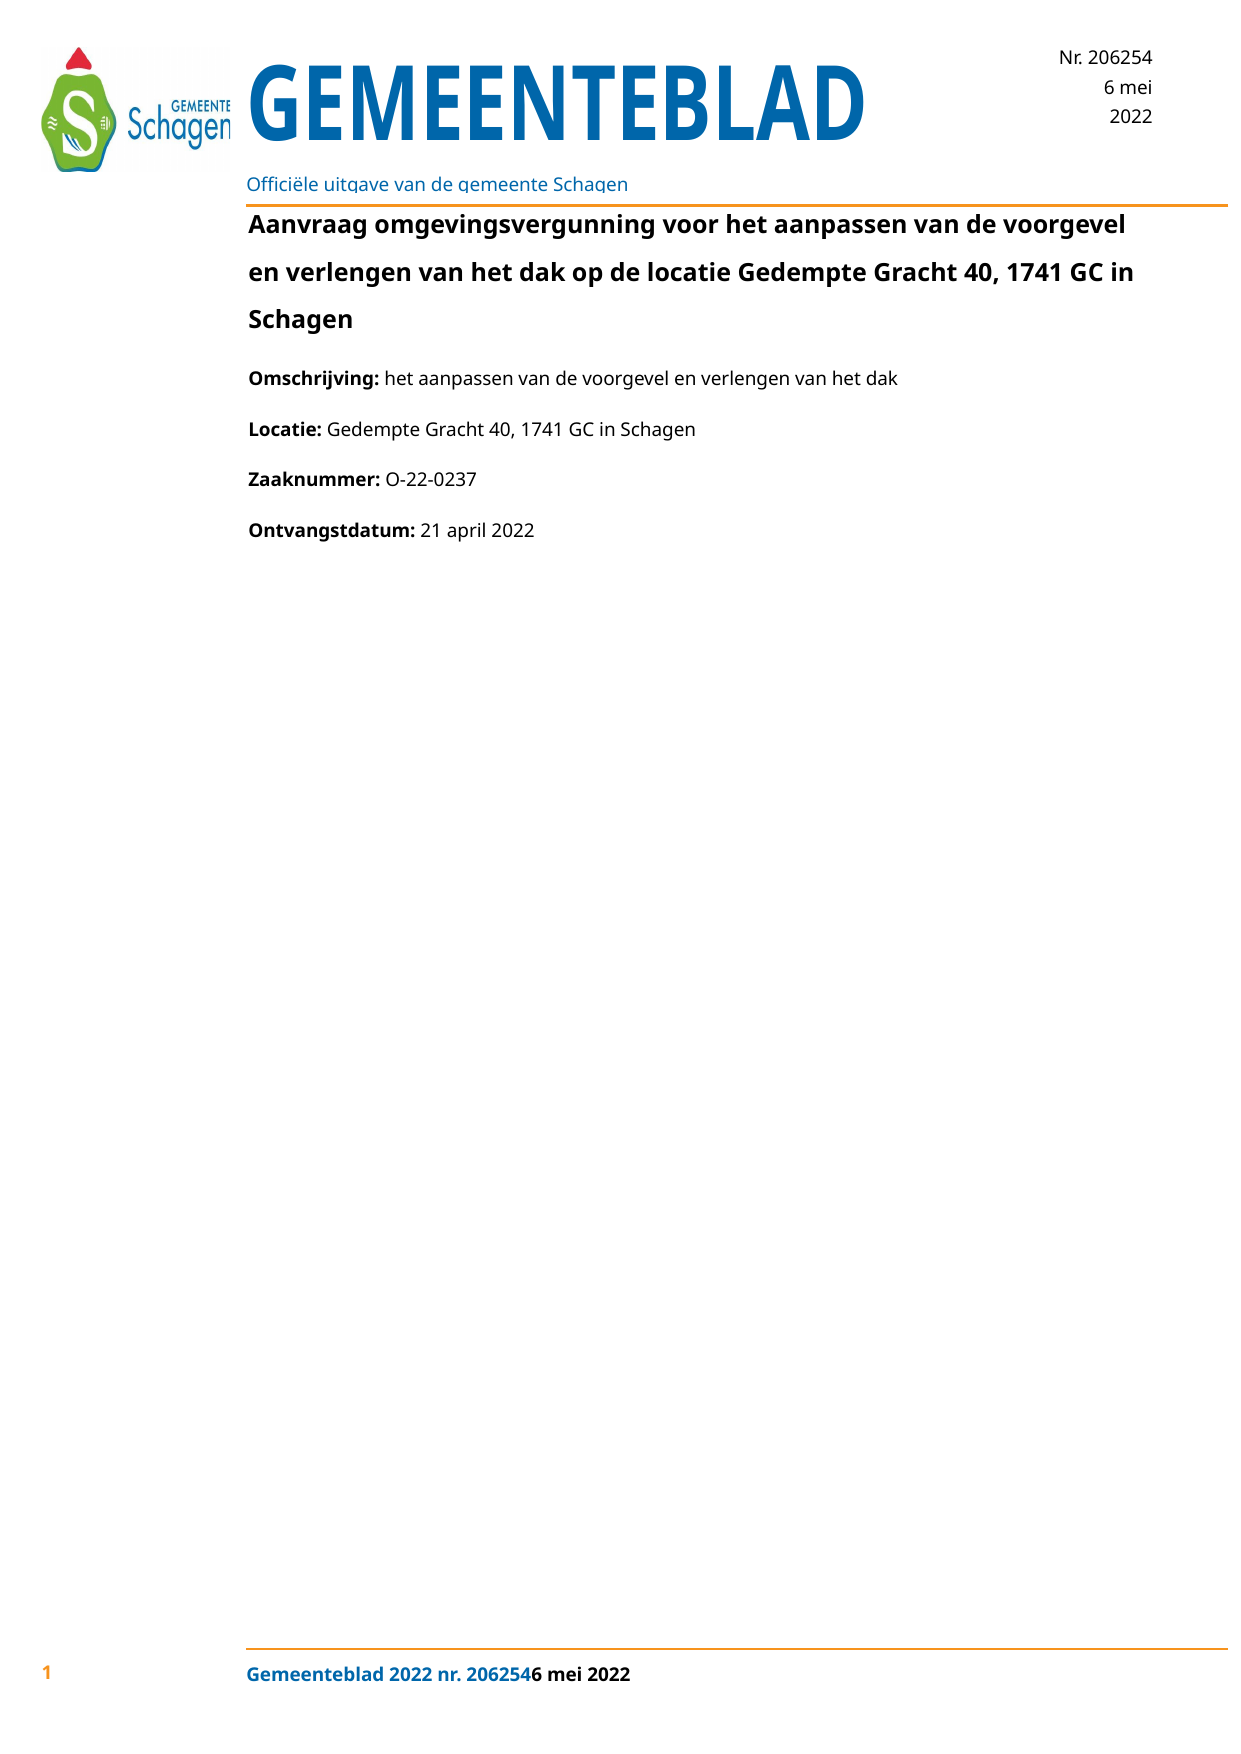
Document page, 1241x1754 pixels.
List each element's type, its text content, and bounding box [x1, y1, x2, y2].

text Omschrijving: het aanpassen van de voorgevel en verlengen van het dak [248, 366, 1152, 391]
text Locatie: Gedempte Gracht 40, 1741 GC in Schagen [248, 416, 1152, 442]
picture [41, 47, 231, 172]
text Ontvangstdatum: 21 april 2022 [248, 517, 1152, 542]
text Zaaknummer: O-22-0237 [248, 466, 1152, 492]
text Aanvraag omgevingsvergunning voor het aanpassen van de voorgevel en verlengen van het dak op de locatie Gedempte Gracht 40, 1741 GC in Schagen [248, 207, 1152, 336]
